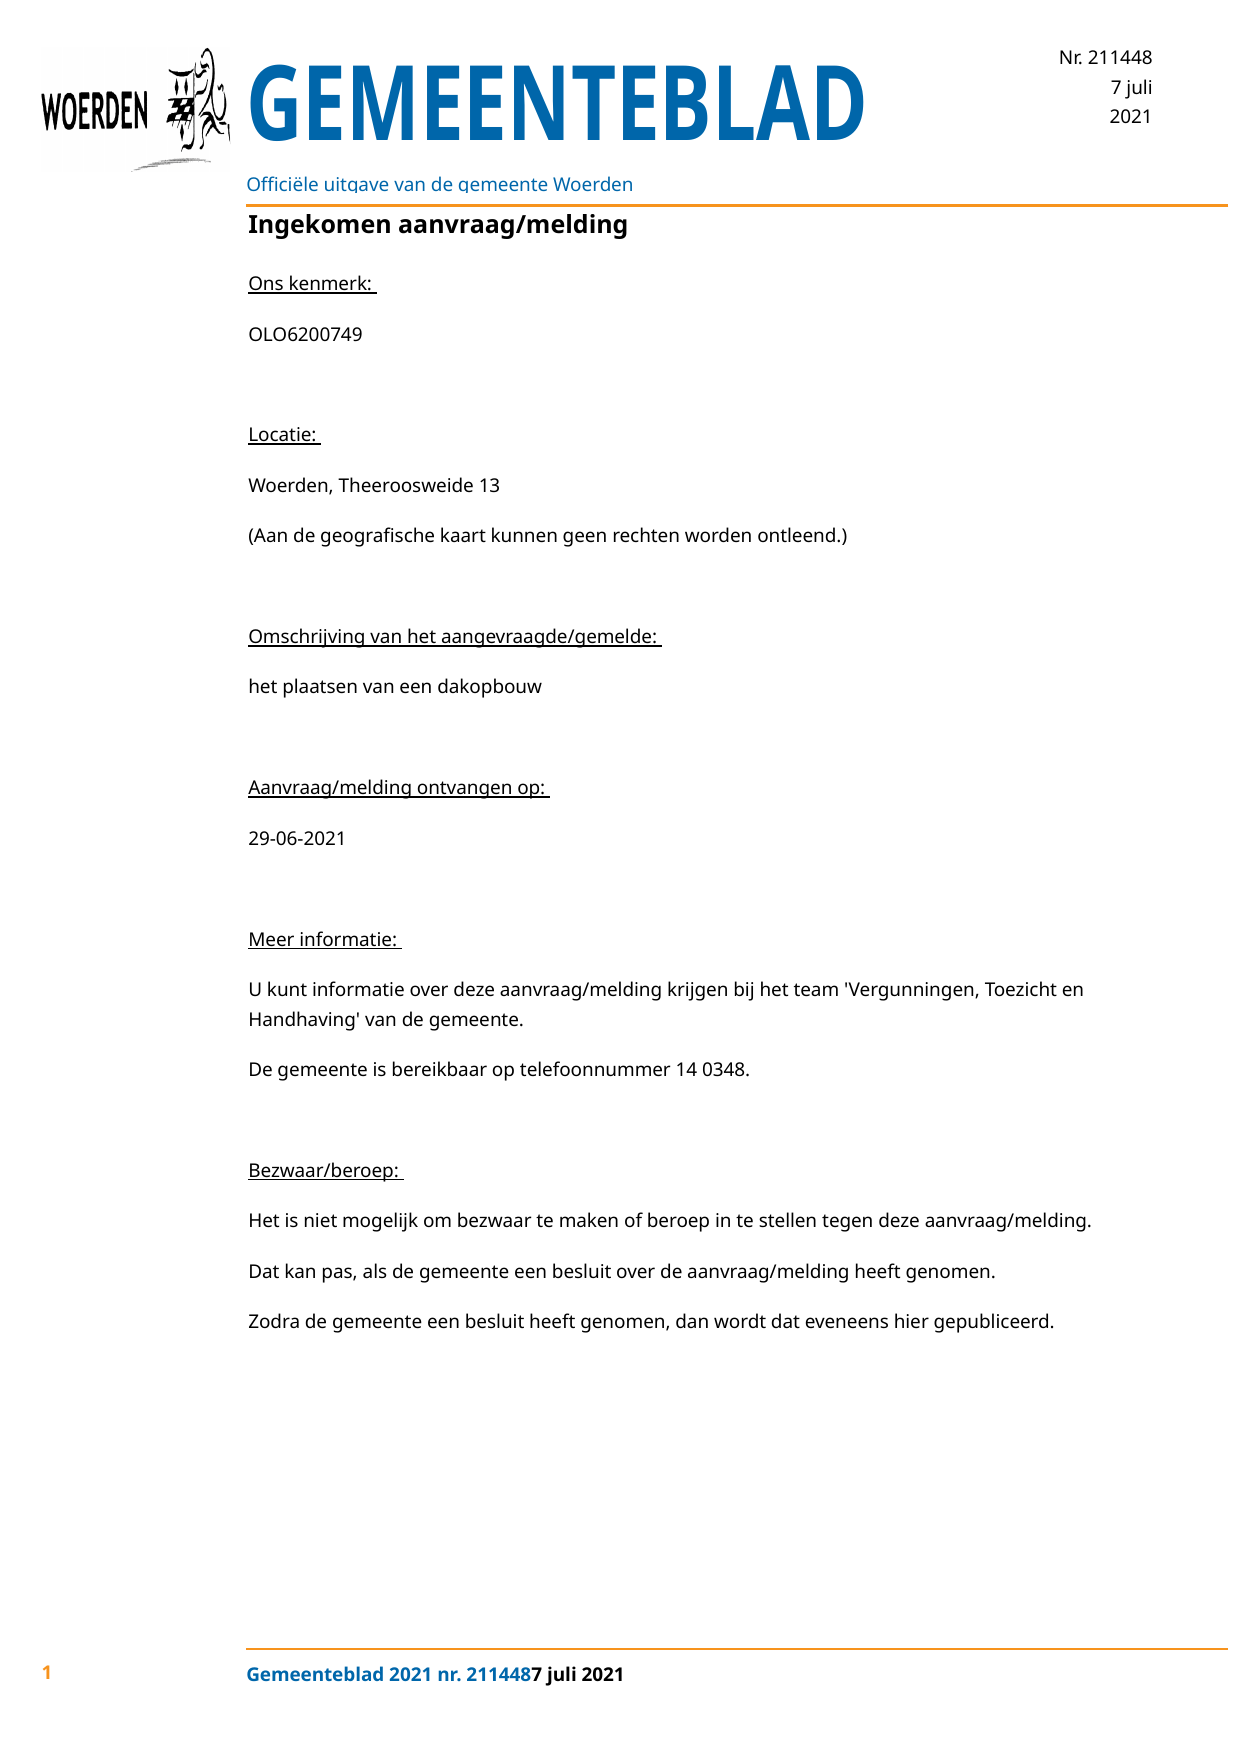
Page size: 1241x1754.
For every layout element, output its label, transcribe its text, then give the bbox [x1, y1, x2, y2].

text 29-06-2021 [248, 825, 1152, 851]
text Dat kan pas, als de gemeente een besluit over de aanvraag/melding heeft genomen. [248, 1258, 1152, 1283]
text Bezwaar/beroep: [248, 1157, 1152, 1183]
text Woerden, Theeroosweide 13 [248, 472, 1152, 498]
text Ons kenmerk: [248, 270, 1152, 296]
text OLO6200749 [248, 321, 1152, 346]
text De gemeente is bereikbaar op telefoonnummer 14 0348. [248, 1056, 1152, 1082]
text Meer informatie: [248, 926, 1152, 951]
text Ingekomen aanvraag/melding [248, 207, 1152, 241]
picture [41, 47, 231, 172]
text Het is niet mogelijk om bezwaar te maken of beroep in te stellen tegen deze aanvraag/melding. [248, 1207, 1152, 1233]
text Zodra de gemeente een besluit heeft genomen, dan wordt dat eveneens hier gepubliceerd. [248, 1308, 1152, 1334]
text Aanvraag/melding ontvangen op: [248, 774, 1152, 800]
text U kunt informatie over deze aanvraag/melding krijgen bij het team 'Vergunningen, Toezicht en Handhaving' van de gemeente. [248, 976, 1152, 1031]
text het plaatsen van een dakopbouw [248, 674, 1152, 699]
text (Aan de geografische kaart kunnen geen rechten worden ontleend.) [248, 522, 1152, 548]
text Locatie: [248, 422, 1152, 447]
text Omschrijving van het aangevraagde/gemelde: [248, 623, 1152, 649]
